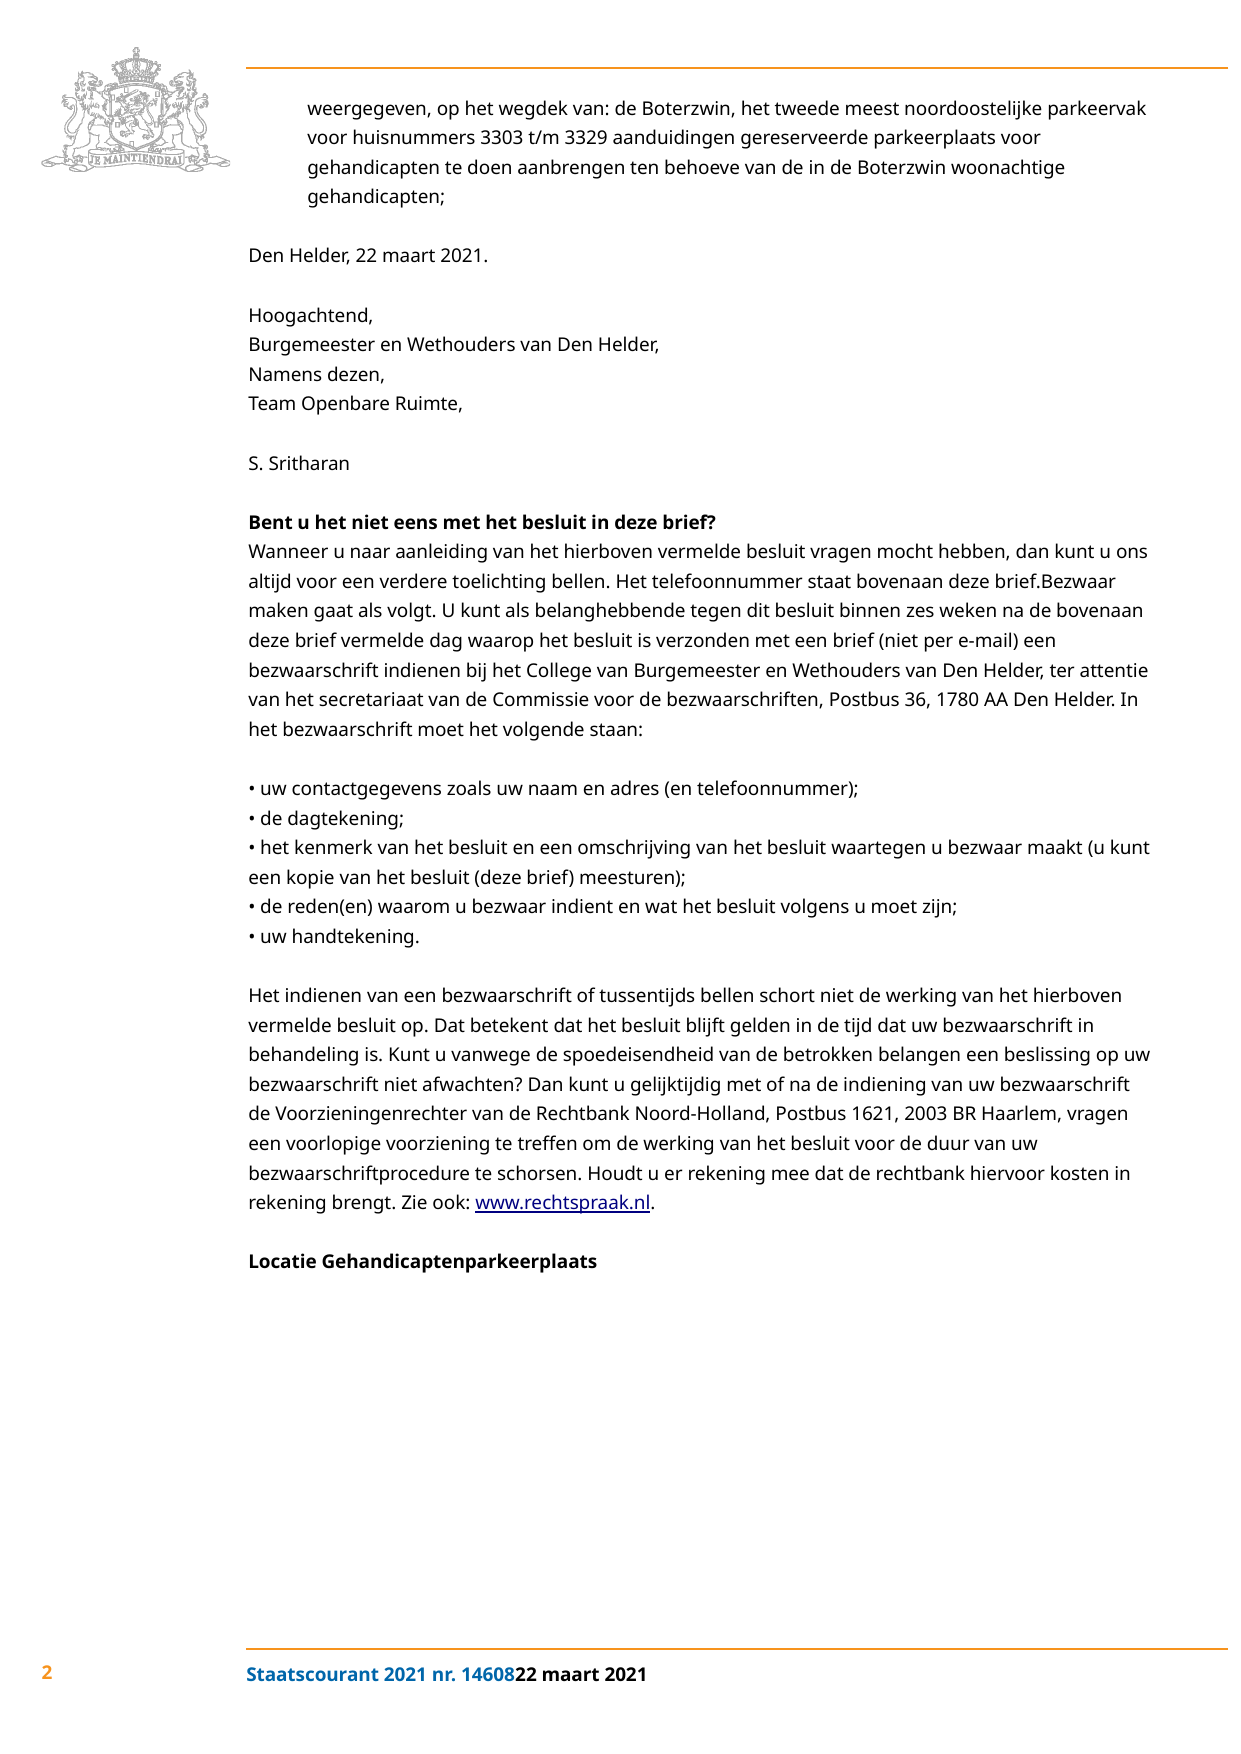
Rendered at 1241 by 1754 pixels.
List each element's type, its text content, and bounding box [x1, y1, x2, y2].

text Namens dezen, [248, 361, 1152, 387]
list weergegeven, op het wegdek van: de Boterzwin, het tweede meest noordoostelijke parkeervak voor huisnummers 3303 t/m 3329 aanduidingen gereserveerde parkeerplaats voor gehandicapten te doen aanbrengen ten behoeve van de in de Boterzwin woonachtige gehandicapten; [248, 95, 1152, 209]
text • uw contactgegevens zoals uw naam en adres (en telefoonnummer); [248, 775, 1152, 801]
text Wanneer u naar aanleiding van het hierboven vermelde besluit vragen mocht hebben, dan kunt u ons altijd voor een verdere toelichting bellen. Het telefoonnummer staat bovenaan deze brief.Bezwaar maken gaat als volgt. U kunt als belanghebbende tegen dit besluit binnen zes weken na de bovenaan deze brief vermelde dag waarop het besluit is verzonden met een brief (niet per e-mail) een bezwaarschrift indienen bij het College van Burgemeester en Wethouders van Den Helder, ter attentie van het secretariaat van de Commissie voor de bezwaarschriften, Postbus 36, 1780 AA Den Helder. In het bezwaarschrift moet het volgende staan: [248, 538, 1152, 742]
text • het kenmerk van het besluit en een omschrijving van het besluit waartegen u bezwaar maakt (u kunt een kopie van het besluit (deze brief) meesturen); [248, 834, 1152, 890]
text • de dagtekening; [248, 805, 1152, 831]
text S. Sritharan [248, 450, 1152, 476]
text Burgemeester en Wethouders van Den Helder, [248, 331, 1152, 357]
text • de reden(en) waarom u bezwaar indient en wat het besluit volgens u moet zijn; [248, 893, 1152, 919]
text Bent u het niet eens met het besluit in deze brief? [248, 509, 1152, 535]
text Den Helder, 22 maart 2021. [248, 243, 1152, 268]
text Het indienen van een bezwaarschrift of tussentijds bellen schort niet de werking van het hierboven vermelde besluit op. Dat betekent dat het besluit blijft gelden in de tijd dat uw bezwaarschrift in behandeling is. Kunt u vanwege de spoedeisendheid van de betrokken belangen een beslissing op uw bezwaarschrift niet afwachten? Dan kunt u gelijktijdig met of na de indiening van uw bezwaarschrift de Voorzieningenrechter van de Rechtbank Noord-Holland, Postbus 1621, 2003 BR Haarlem, vragen een voorlopige voorziening te treffen om de werking van het besluit voor de duur van uw bezwaarschriftprocedure te schorsen. Houdt u er rekening mee dat de rechtbank hiervoor kosten in rekening brengt. Zie ook: www.rechtspraak.nl. [248, 982, 1152, 1215]
text Hoogachtend, [248, 302, 1152, 328]
text Locatie Gehandicaptenparkeerplaats [248, 1248, 1152, 1274]
picture [41, 47, 231, 172]
text Team Openbare Ruimte, [248, 391, 1152, 416]
text • uw handtekening. [248, 923, 1152, 949]
